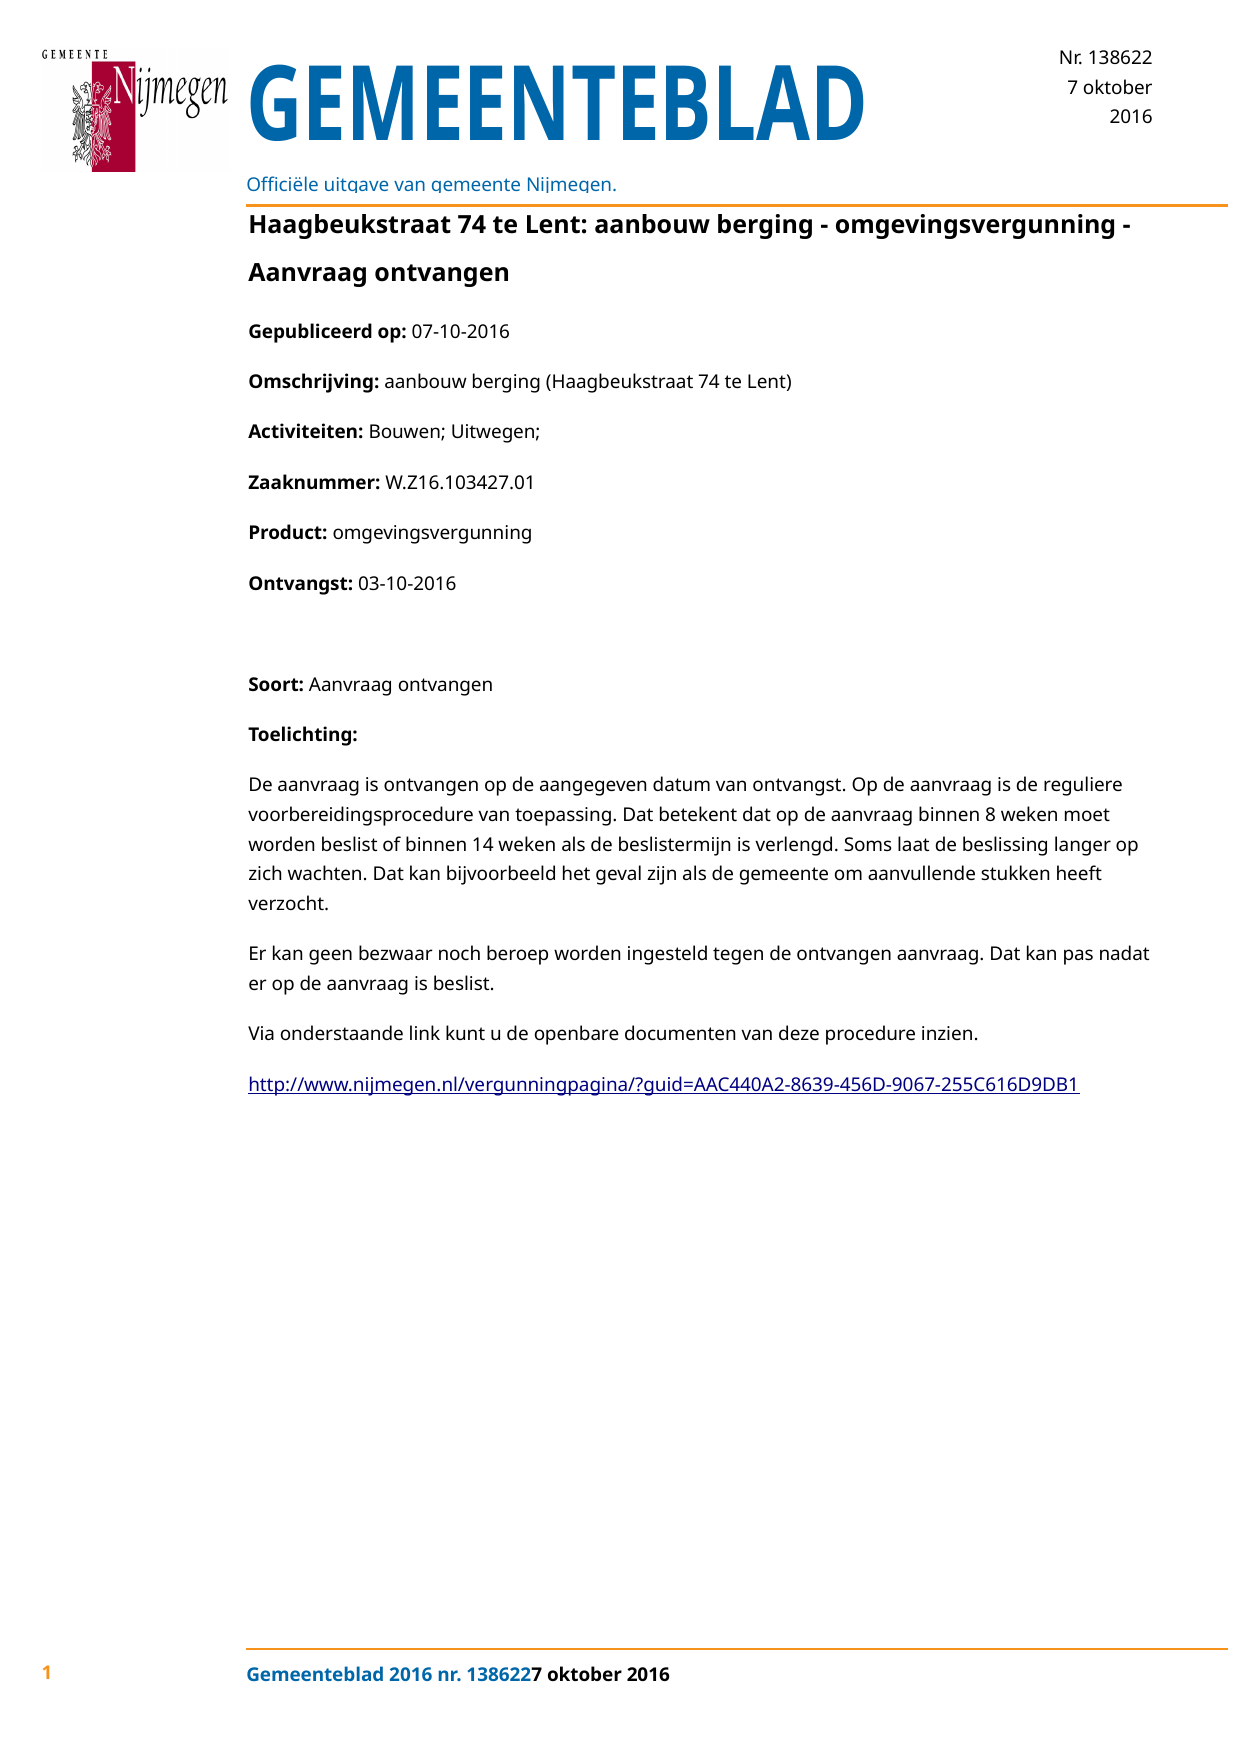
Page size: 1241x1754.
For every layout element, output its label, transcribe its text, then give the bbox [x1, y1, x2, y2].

text Via onderstaande link kunt u de openbare documenten van deze procedure inzien. [248, 1020, 1152, 1046]
picture [41, 47, 231, 172]
text Soort: Aanvraag ontvangen [248, 671, 1152, 697]
text Activiteiten: Bouwen; Uitwegen; [248, 419, 1152, 444]
text De aanvraag is ontvangen op de aangegeven datum van ontvangst. Op de aanvraag is de reguliere voorbereidingsprocedure van toepassing. Dat betekent dat op de aanvraag binnen 8 weken moet worden beslist of binnen 14 weken als de beslistermijn is verlengd. Soms laat de beslissing langer op zich wachten. Dat kan bijvoorbeeld het geval zijn als de gemeente om aanvullende stukken heeft verzocht. [248, 772, 1152, 916]
text http://www.nijmegen.nl/vergunningpagina/?guid=AAC440A2-8639-456D-9067-255C616D9DB1 [248, 1071, 1152, 1097]
text Er kan geen bezwaar noch beroep worden ingesteld tegen de ontvangen aanvraag. Dat kan pas nadat er op de aanvraag is beslist. [248, 940, 1152, 996]
text Zaaknummer: W.Z16.103427.01 [248, 469, 1152, 495]
text Product: omgevingsvergunning [248, 519, 1152, 545]
text Ontvangst: 03-10-2016 [248, 570, 1152, 596]
text Toelichting: [248, 721, 1152, 747]
text Omschrijving: aanbouw berging (Haagbeukstraat 74 te Lent) [248, 368, 1152, 394]
text Haagbeukstraat 74 te Lent: aanbouw berging - omgevingsvergunning - Aanvraag ontvangen [248, 207, 1152, 288]
text Gepubliceerd op: 07-10-2016 [248, 318, 1152, 344]
